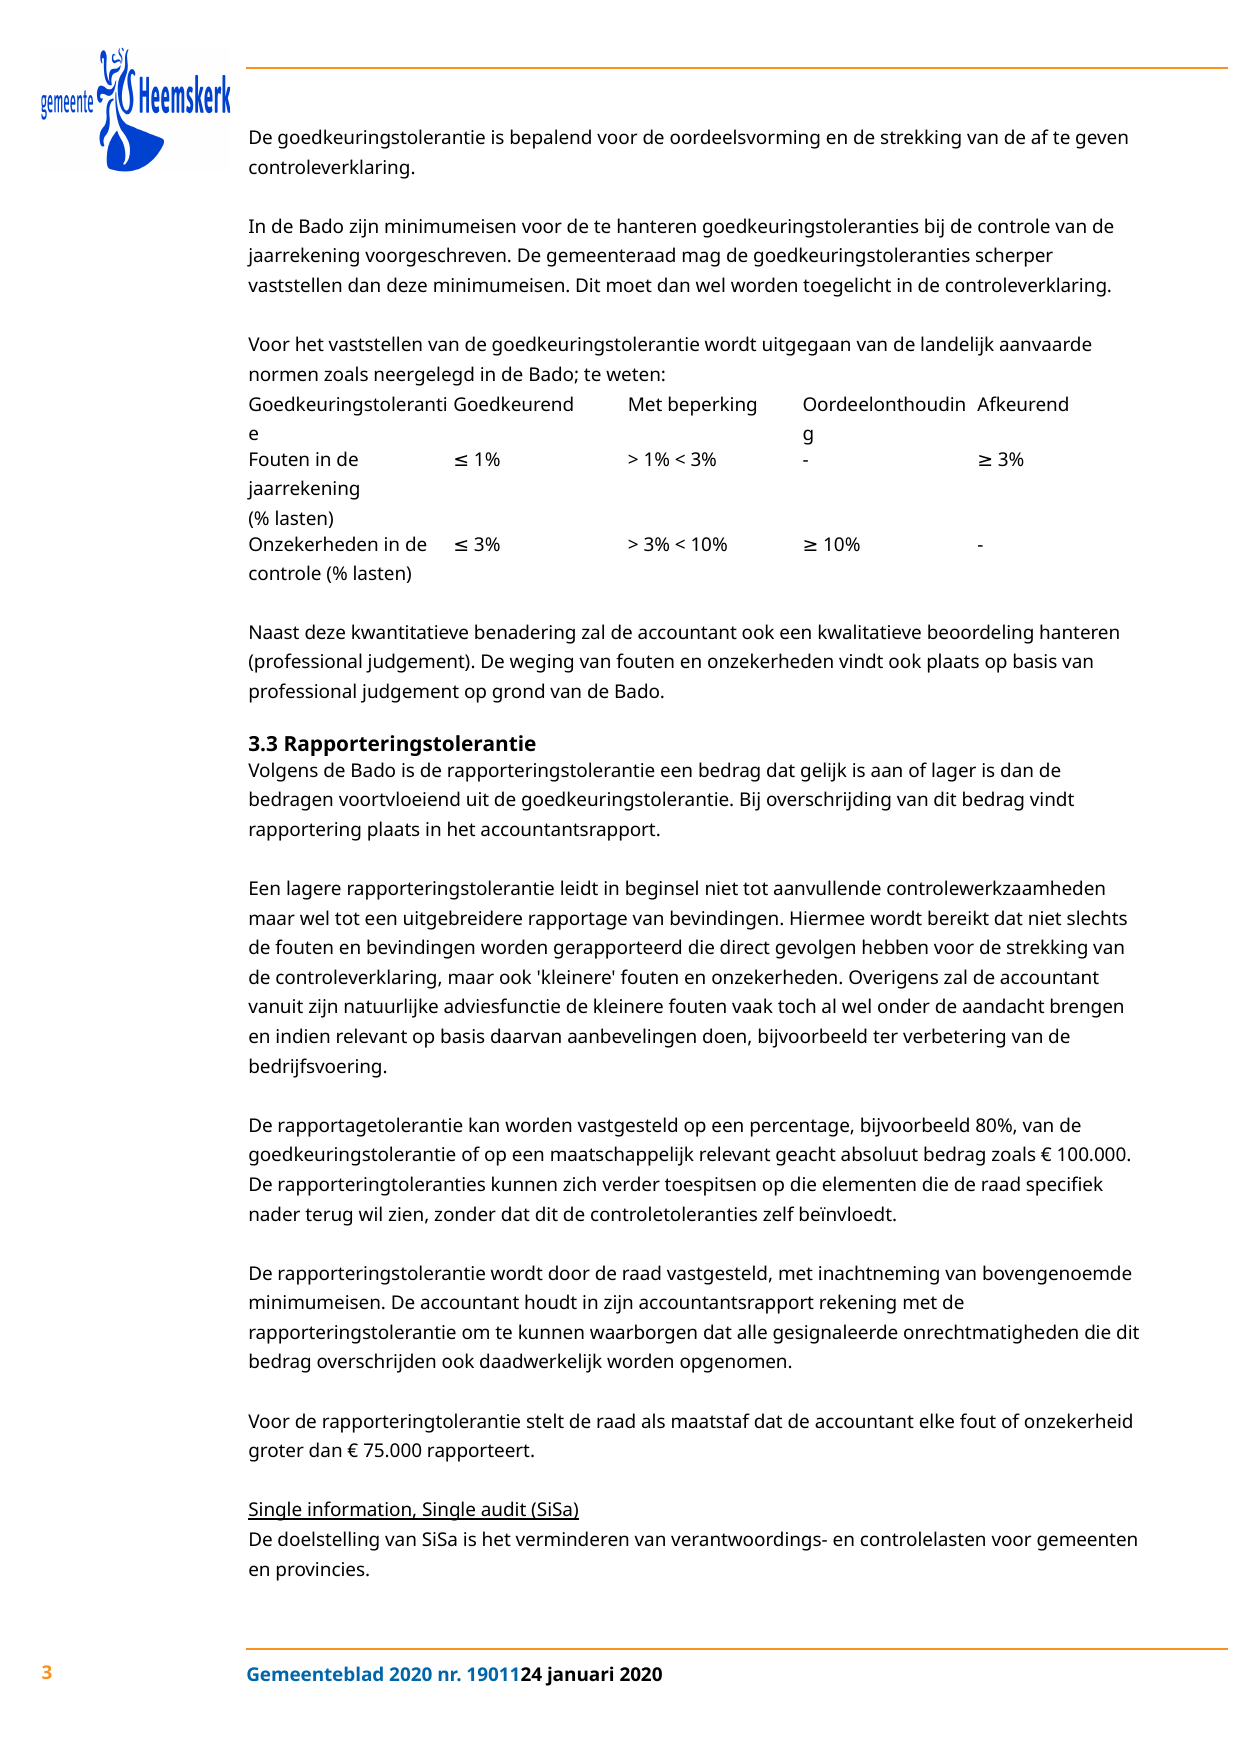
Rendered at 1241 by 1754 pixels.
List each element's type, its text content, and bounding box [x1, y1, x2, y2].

table_header Afkeurend [977, 391, 1152, 446]
table_header Goedkeurend [453, 391, 628, 446]
picture [41, 47, 231, 172]
text Voor het vaststellen van de goedkeuringstolerantie wordt uitgegaan van de landelijk aanvaarde normen zoals neergelegd in de Bado; te weten: [248, 331, 1152, 387]
text Naast deze kwantitatieve benadering zal de accountant ook een kwalitatieve beoordeling hanteren (professional judgement). De weging van fouten en onzekerheden vindt ook plaats op basis van professional judgement op grond van de Bado. [248, 619, 1152, 704]
table_cell Onzekerheden in de controle (% lasten) [248, 531, 453, 586]
table_cell - [802, 446, 977, 531]
table_cell > 1% < 3% [628, 446, 802, 531]
text Volgens de Bado is de rapporteringstolerantie een bedrag dat gelijk is aan of lager is dan de bedragen voortvloeiend uit de goedkeuringstolerantie. Bij overschrijding van dit bedrag vindt rapportering plaats in het accountantsrapport. [248, 757, 1152, 842]
table_cell ≤ 1% [453, 446, 628, 531]
text De goedkeuringstolerantie is bepalend voor de oordeelsvorming en de strekking van de af te geven controleverklaring. [248, 124, 1152, 180]
text 3.3 Rapporteringstolerantie [248, 729, 1152, 757]
table_cell ≥ 10% [802, 531, 977, 586]
text De rapportagetolerantie kan worden vastgesteld op een percentage, bijvoorbeeld 80%, van de goedkeuringstolerantie of op een maatschappelijk relevant geacht absoluut bedrag zoals € 100.000. De rapporteringtoleranties kunnen zich verder toespitsen op die elementen die de raad specifiek nader terug wil zien, zonder dat dit de controletoleranties zelf beïnvloedt. [248, 1112, 1152, 1227]
table_cell ≤ 3% [453, 531, 628, 586]
text De rapporteringstolerantie wordt door de raad vastgesteld, met inachtneming van bovengenoemde minimumeisen. De accountant houdt in zijn accountantsrapport rekening met de rapporteringstolerantie om te kunnen waarborgen dat alle gesignaleerde onrechtmatigheden die dit bedrag overschrijden ook daadwerkelijk worden opgenomen. [248, 1260, 1152, 1374]
table_cell - [977, 531, 1152, 586]
table_cell > 3% < 10% [628, 531, 802, 586]
table_cell Fouten in de jaarrekening (% lasten) [248, 446, 453, 531]
text Single information, Single audit (SiSa) [248, 1497, 1152, 1522]
text Een lagere rapporteringstolerantie leidt in beginsel niet tot aanvullende controlewerkzaamheden maar wel tot een uitgebreidere rapportage van bevindingen. Hiermee wordt bereikt dat niet slechts de fouten en bevindingen worden gerapporteerd die direct gevolgen hebben voor de strekking van de controleverklaring, maar ook 'kleinere' fouten en onzekerheden. Overigens zal de accountant vanuit zijn natuurlijke adviesfunctie de kleinere fouten vaak toch al wel onder de aandacht brengen en indien relevant op basis daarvan aanbevelingen doen, bijvoorbeeld ter verbetering van de bedrijfsvoering. [248, 875, 1152, 1079]
text In de Bado zijn minimumeisen voor de te hanteren goedkeuringstoleranties bij de controle van de jaarrekening voorgeschreven. De gemeenteraad mag de goedkeuringstoleranties scherper vaststellen dan deze minimumeisen. Dit moet dan wel worden toegelicht in de controleverklaring. [248, 213, 1152, 298]
text De doelstelling van SiSa is het verminderen van verantwoordings- en controlelasten voor gemeenten en provincies. [248, 1526, 1152, 1582]
table_header Goedkeuringstolerantie [248, 391, 453, 446]
text Voor de rapporteringtolerantie stelt de raad als maatstaf dat de accountant elke fout of onzekerheid groter dan € 75.000 rapporteert. [248, 1408, 1152, 1463]
table_header Met beperking [628, 391, 802, 446]
table_cell ≥ 3% [977, 446, 1152, 531]
table_header Oordeelonthouding [802, 391, 977, 446]
